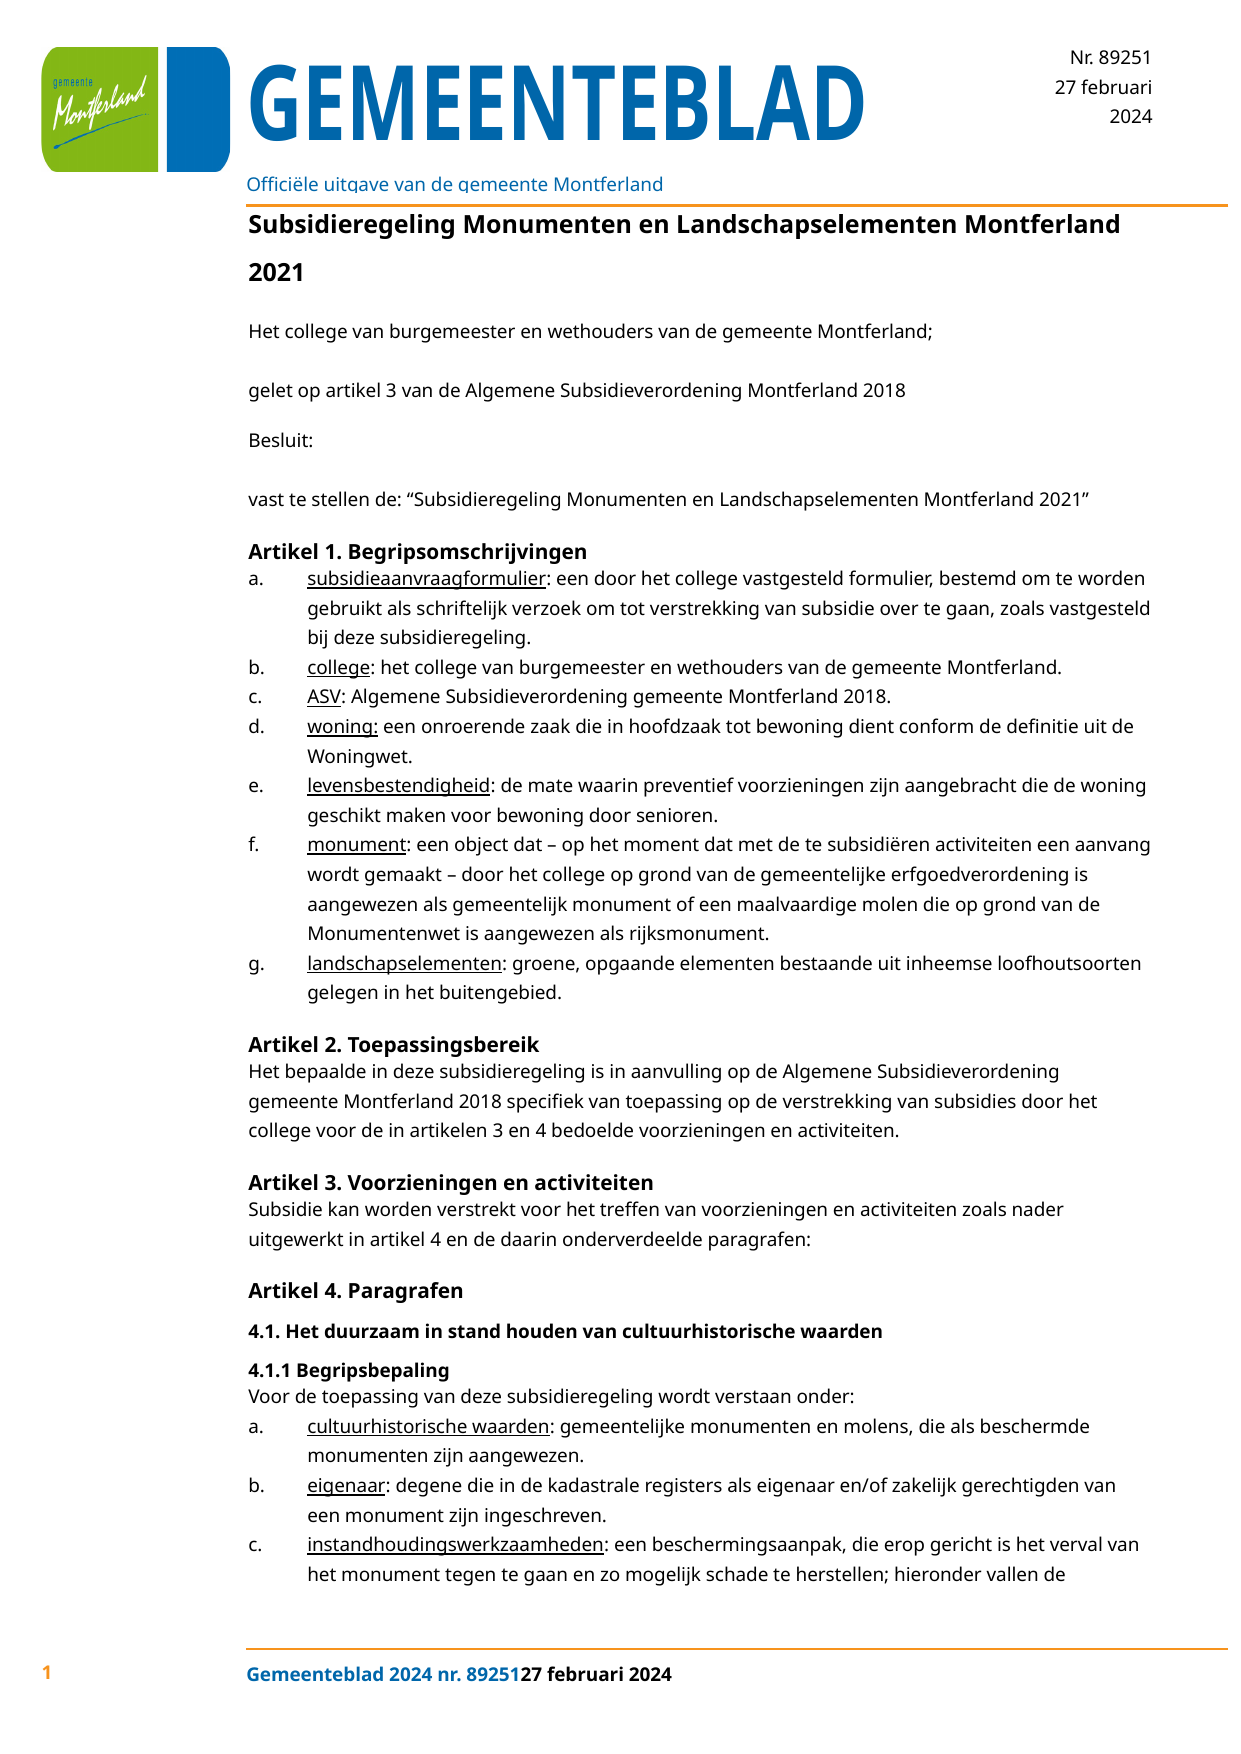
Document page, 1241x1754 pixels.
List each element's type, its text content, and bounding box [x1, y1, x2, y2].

text vast te stellen de: “Subsidieregeling Monumenten en Landschapselementen Montferland 2021” [248, 487, 1152, 512]
text 4.1.1 Begripsbepaling [248, 1358, 1152, 1383]
text Artikel 4. Paragrafen [248, 1276, 1152, 1305]
text Artikel 1. Begripsomschrijvingen [248, 537, 1152, 565]
text Het bepaalde in deze subsidieregeling is in aanvulling op de Algemene Subsidieverordening gemeente Montferland 2018 specifiek van toepassing op de verstrekking van subsidies door het college voor de in artikelen 3 en 4 bedoelde voorzieningen en activiteiten. [248, 1058, 1152, 1143]
text Artikel 3. Voorzieningen en activiteiten [248, 1168, 1152, 1196]
list subsidieaanvraagformulier: een door het college vastgesteld formulier, bestemd om te worden gebruikt als schriftelijk verzoek om tot verstrekking van subsidie over te gaan, zoals vastgesteld bij deze subsidieregeling. [248, 565, 1152, 650]
list woning: een onroerende zaak die in hoofdzaak tot bewoning dient conform de definitie uit de Woningwet. [248, 713, 1152, 769]
text Artikel 2. Toepassingsbereik [248, 1030, 1152, 1058]
text Subsidieregeling Monumenten en Landschapselementen Montferland 2021 [248, 207, 1152, 288]
picture [41, 47, 231, 172]
list levensbestendigheid: de mate waarin preventief voorzieningen zijn aangebracht die de woning geschikt maken voor bewoning door senioren. [248, 772, 1152, 828]
list college: het college van burgemeester en wethouders van de gemeente Montferland. [248, 654, 1152, 680]
list eigenaar: degene die in de kadastrale registers als eigenaar en/of zakelijk gerechtigden van een monument zijn ingeschreven. [248, 1472, 1152, 1527]
text Subsidie kan worden verstrekt voor het treffen van voorzieningen en activiteiten zoals nader uitgewerkt in artikel 4 en de daarin onderverdeelde paragrafen: [248, 1196, 1152, 1252]
list monument: een object dat – op het moment dat met de te subsidiëren activiteiten een aanvang wordt gemaakt – door het college op grond van de gemeentelijke erfgoedverordening is aangewezen als gemeentelijk monument of een maalvaardige molen die op grond van de Monumentenwet is aangewezen als rijksmonument. [248, 832, 1152, 946]
list cultuurhistorische waarden: gemeentelijke monumenten en molens, die als beschermde monumenten zijn aangewezen. [248, 1413, 1152, 1468]
text Voor de toepassing van deze subsidieregeling wordt verstaan onder: [248, 1383, 1152, 1409]
list ASV: Algemene Subsidieverordening gemeente Montferland 2018. [248, 684, 1152, 709]
list instandhoudingswerkzaamheden: een beschermingsaanpak, die erop gericht is het verval van het monument tegen te gaan en zo mogelijk schade te herstellen; hieronder vallen de [248, 1531, 1152, 1587]
text Het college van burgemeester en wethouders van de gemeente Montferland; [248, 318, 1152, 344]
text gelet op artikel 3 van de Algemene Subsidieverordening Montferland 2018 [248, 377, 1152, 403]
text Besluit: [248, 427, 1152, 453]
list landschapselementen: groene, opgaande elementen bestaande uit inheemse loofhoutsoorten gelegen in het buitengebied. [248, 950, 1152, 1005]
text 4.1. Het duurzaam in stand houden van cultuurhistorische waarden [248, 1318, 1152, 1344]
